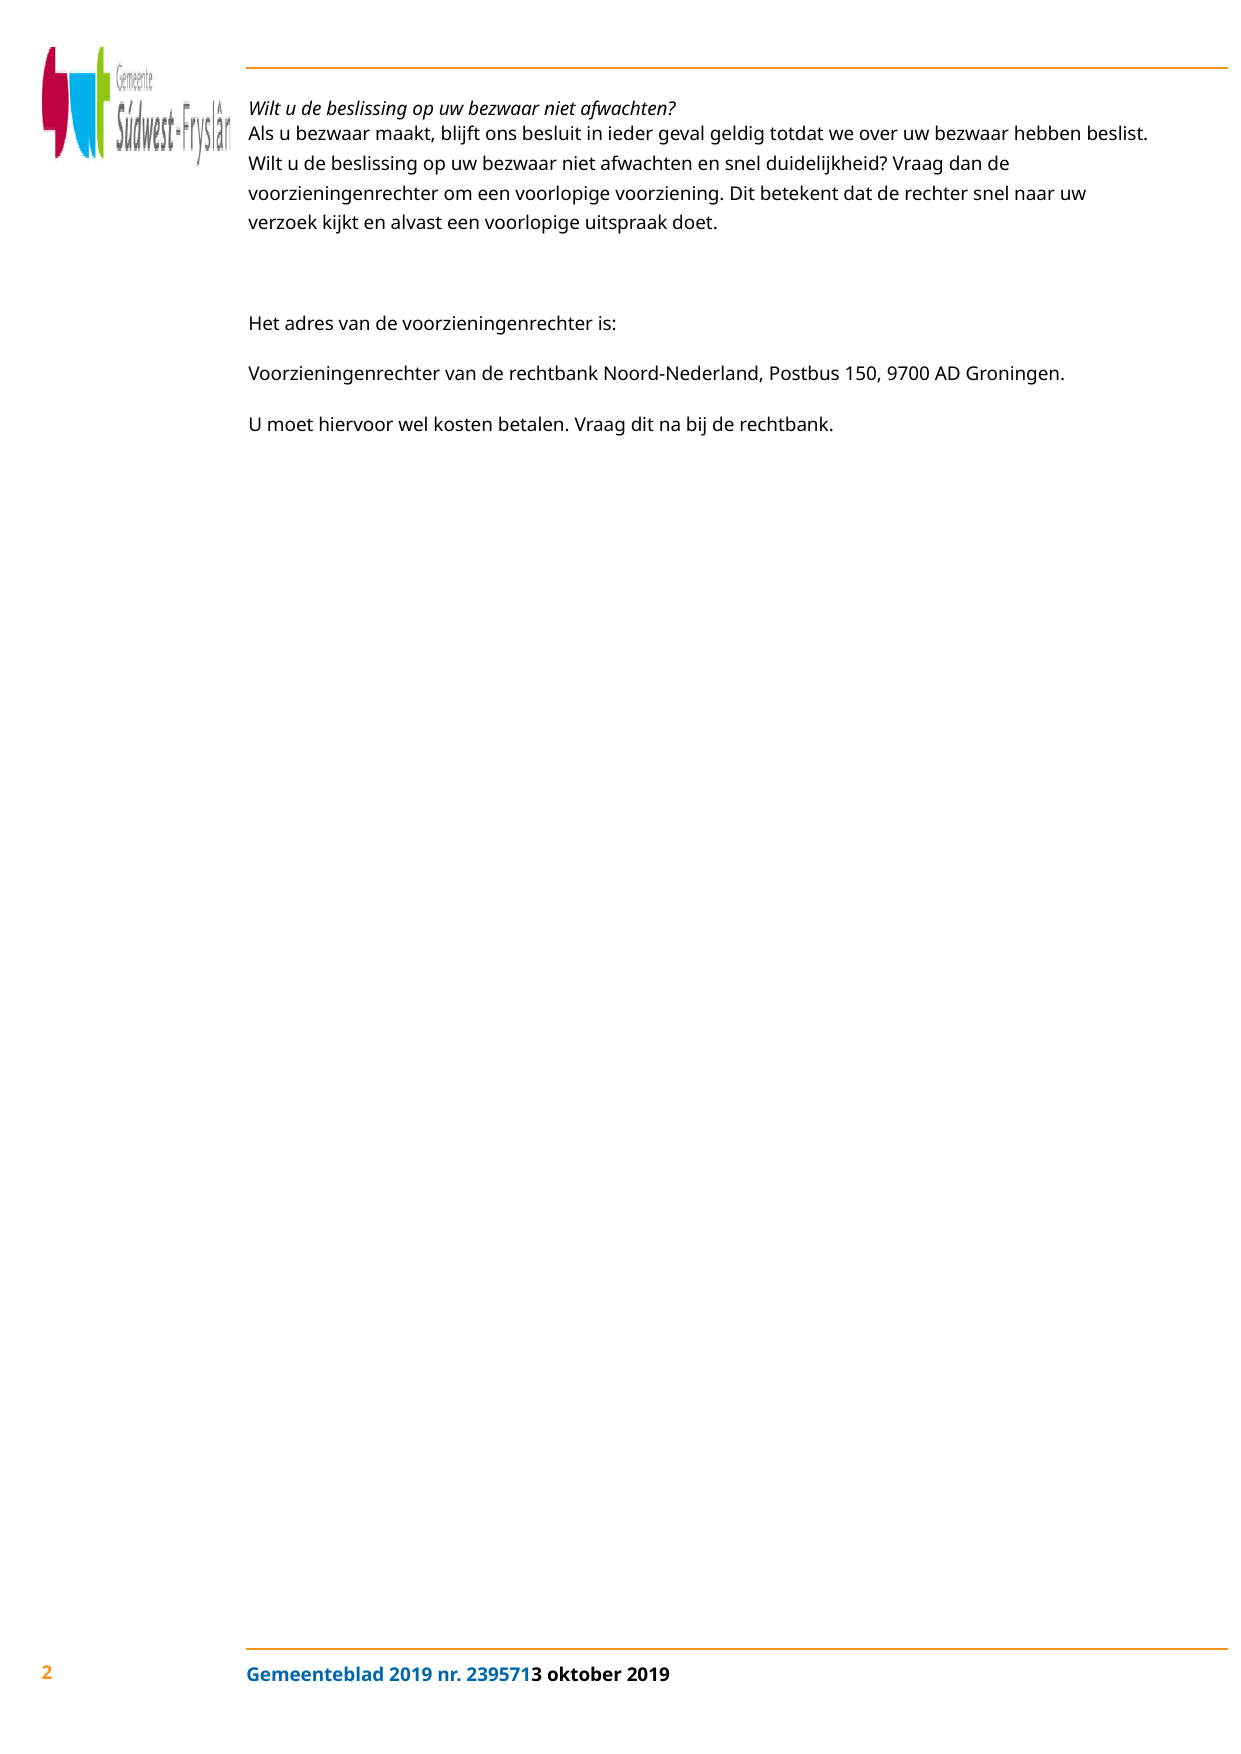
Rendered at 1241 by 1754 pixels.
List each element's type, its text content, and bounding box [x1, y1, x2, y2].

text U moet hiervoor wel kosten betalen. Vraag dit na bij de rechtbank. [248, 411, 1152, 437]
picture [41, 47, 231, 172]
text Als u bezwaar maakt, blijft ons besluit in ieder geval geldig totdat we over uw bezwaar hebben beslist. Wilt u de beslissing op uw bezwaar niet afwachten en snel duidelijkheid? Vraag dan de voorzieningenrechter om een voorlopige voorziening. Dit betekent dat de rechter snel naar uw verzoek kijkt en alvast een voorlopige uitspraak doet. [248, 121, 1152, 235]
text Voorzieningenrechter van de rechtbank Noord-Nederland, Postbus 150, 9700 AD Groningen. [248, 361, 1152, 386]
text Wilt u de beslissing op uw bezwaar niet afwachten? [248, 95, 1152, 121]
text Het adres van de voorzieningenrechter is: [248, 310, 1152, 336]
